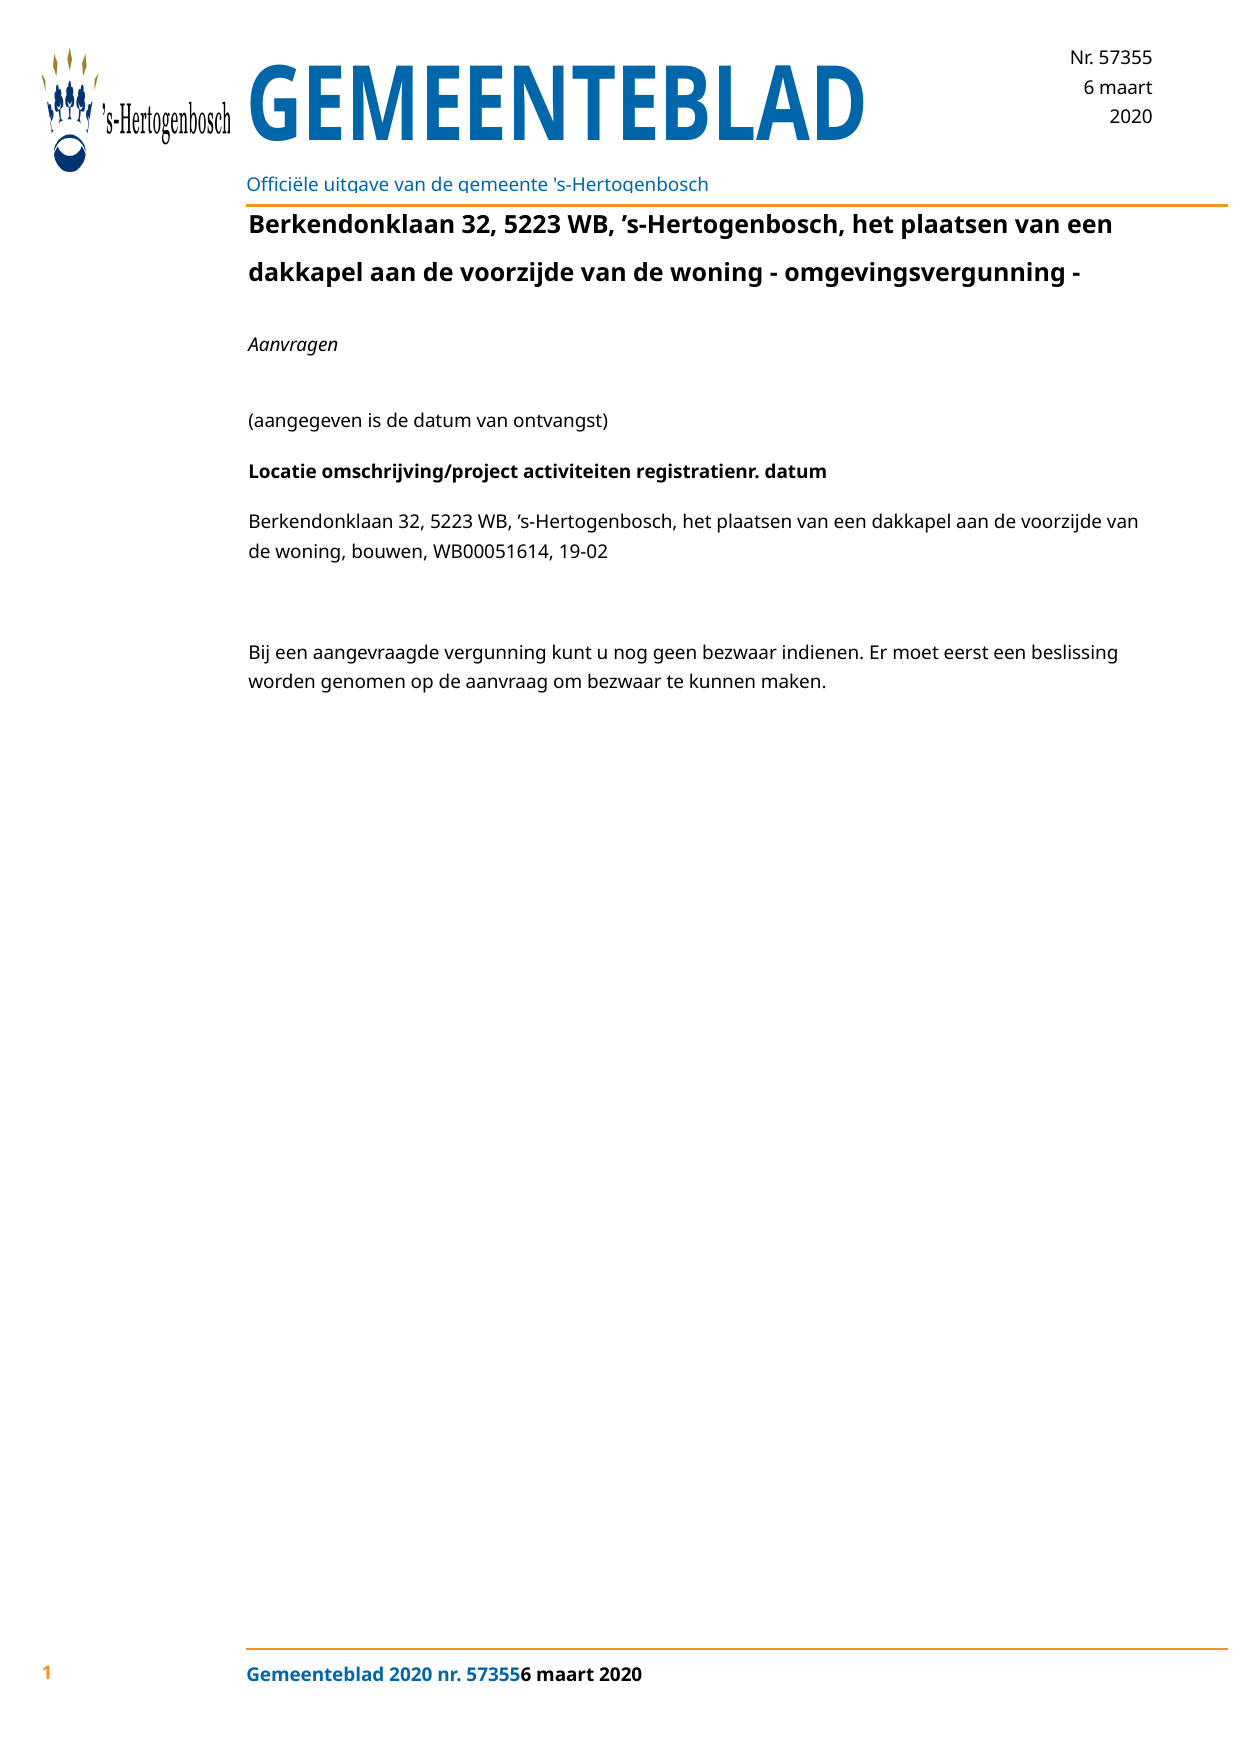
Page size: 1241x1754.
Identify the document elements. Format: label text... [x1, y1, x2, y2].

text Locatie omschrijving/project activiteiten registratienr. datum [248, 458, 1152, 484]
text Aanvragen [248, 331, 1152, 357]
picture [41, 47, 231, 172]
text Berkendonklaan 32, 5223 WB, ’s-Hertogenbosch, het plaatsen van een dakkapel aan de voorzijde van de woning - omgevingsvergunning - [248, 207, 1152, 288]
text (aangegeven is de datum van ontvangst) [248, 408, 1152, 433]
text Bij een aangevraagde vergunning kunt u nog geen bezwaar indienen. Er moet eerst een beslissing worden genomen op de aanvraag om bezwaar te kunnen maken. [248, 639, 1152, 694]
text Berkendonklaan 32, 5223 WB, ’s-Hertogenbosch, het plaatsen van een dakkapel aan de voorzijde van de woning, bouwen, WB00051614, 19-02 [248, 508, 1152, 564]
